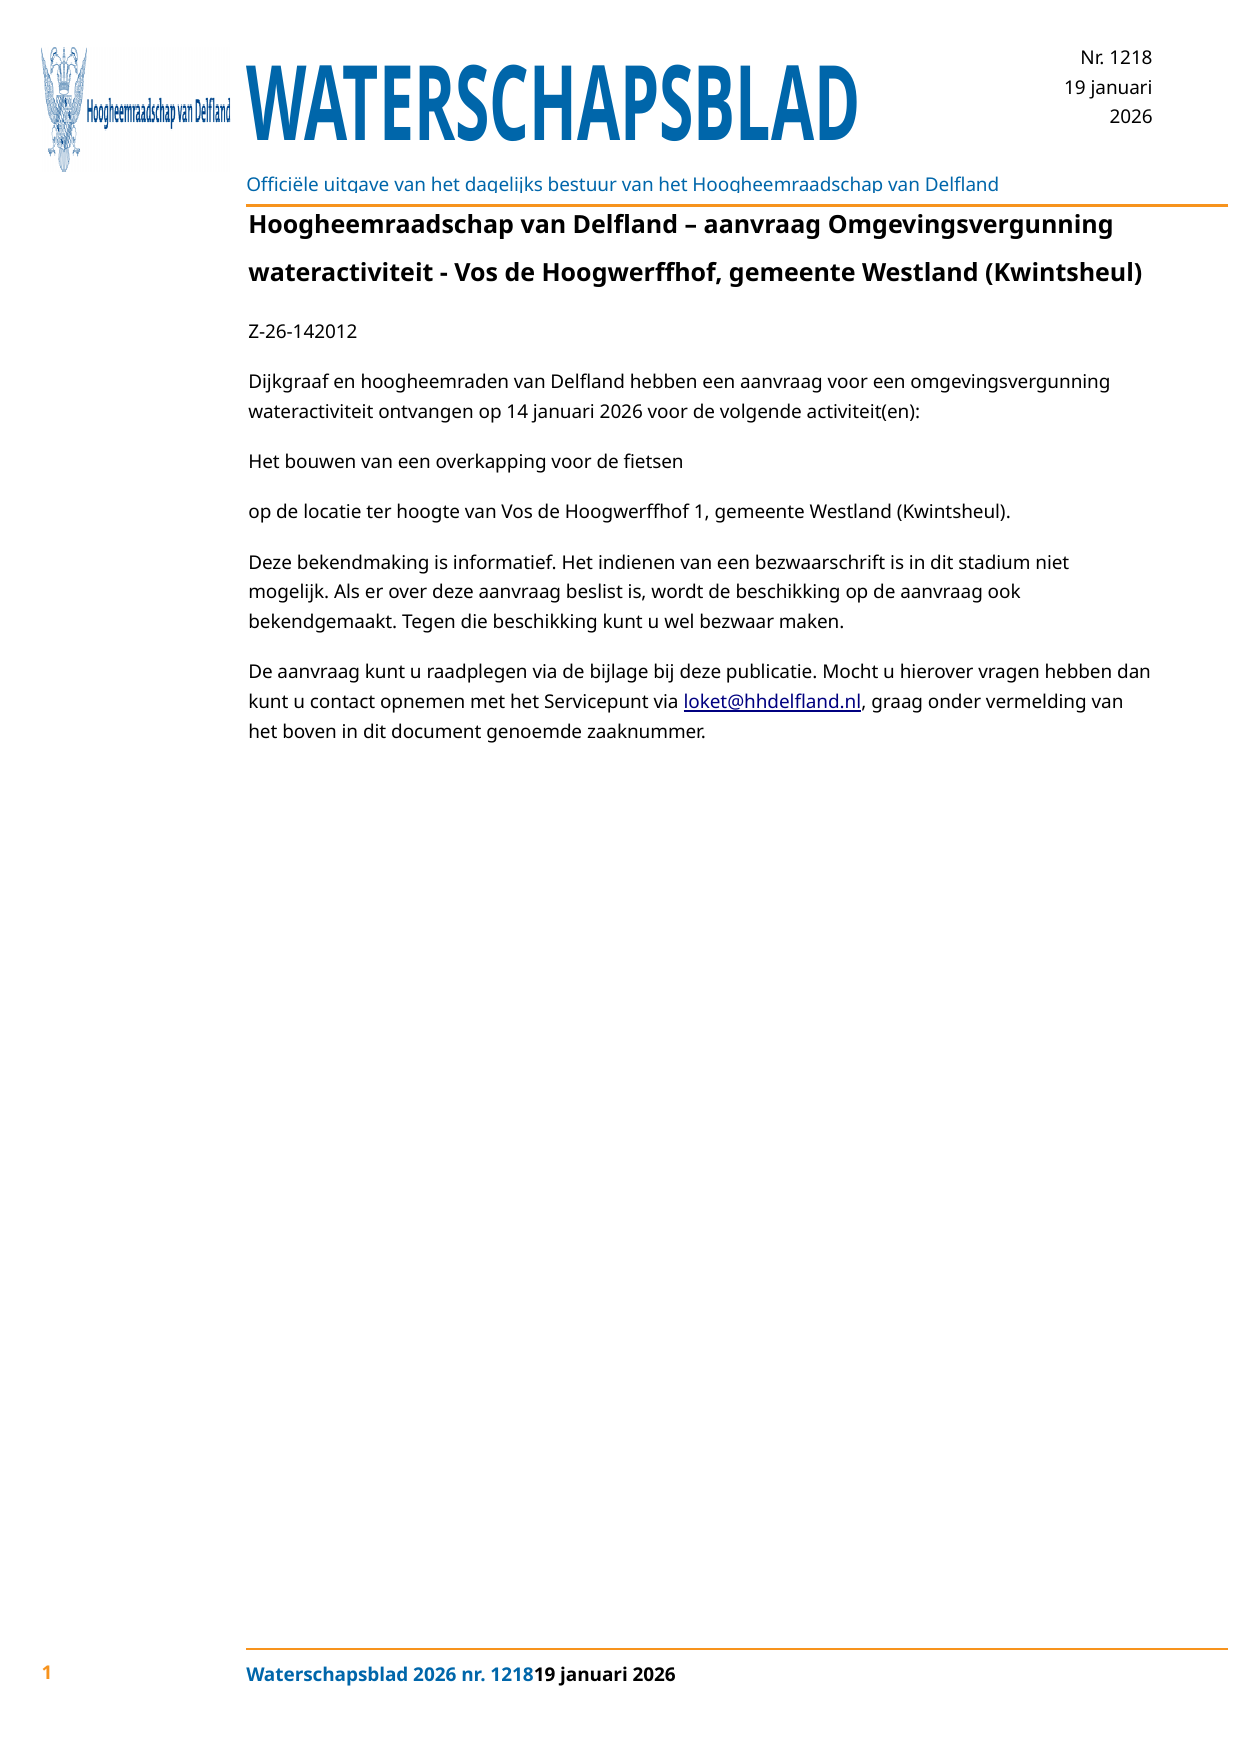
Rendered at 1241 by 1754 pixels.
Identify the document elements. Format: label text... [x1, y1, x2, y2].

text Dijkgraaf en hoogheemraden van Delfland hebben een aanvraag voor een omgevingsvergunning wateractiviteit ontvangen op 14 januari 2026 voor de volgende activiteit(en): [248, 368, 1152, 424]
text Z-26-142012 [248, 318, 1152, 344]
text Het bouwen van een overkapping voor de fietsen [248, 448, 1152, 474]
text Deze bekendmaking is informatief. Het indienen van een bezwaarschrift is in dit stadium niet mogelijk. Als er over deze aanvraag beslist is, wordt de beschikking op de aanvraag ook bekendgemaakt. Tegen die beschikking kunt u wel bezwaar maken. [248, 549, 1152, 634]
text Hoogheemraadschap van Delfland – aanvraag Omgevingsvergunning wateractiviteit - Vos de Hoogwerffhof, gemeente Westland (Kwintsheul) [248, 207, 1152, 288]
text op de locatie ter hoogte van Vos de Hoogwerffhof 1, gemeente Westland (Kwintsheul). [248, 499, 1152, 524]
text De aanvraag kunt u raadplegen via de bijlage bij deze publicatie. Mocht u hierover vragen hebben dan kunt u contact opnemen met het Servicepunt via loket@hhdelfland.nl, graag onder vermelding van het boven in dit document genoemde zaaknummer. [248, 659, 1152, 744]
picture [41, 47, 231, 172]
